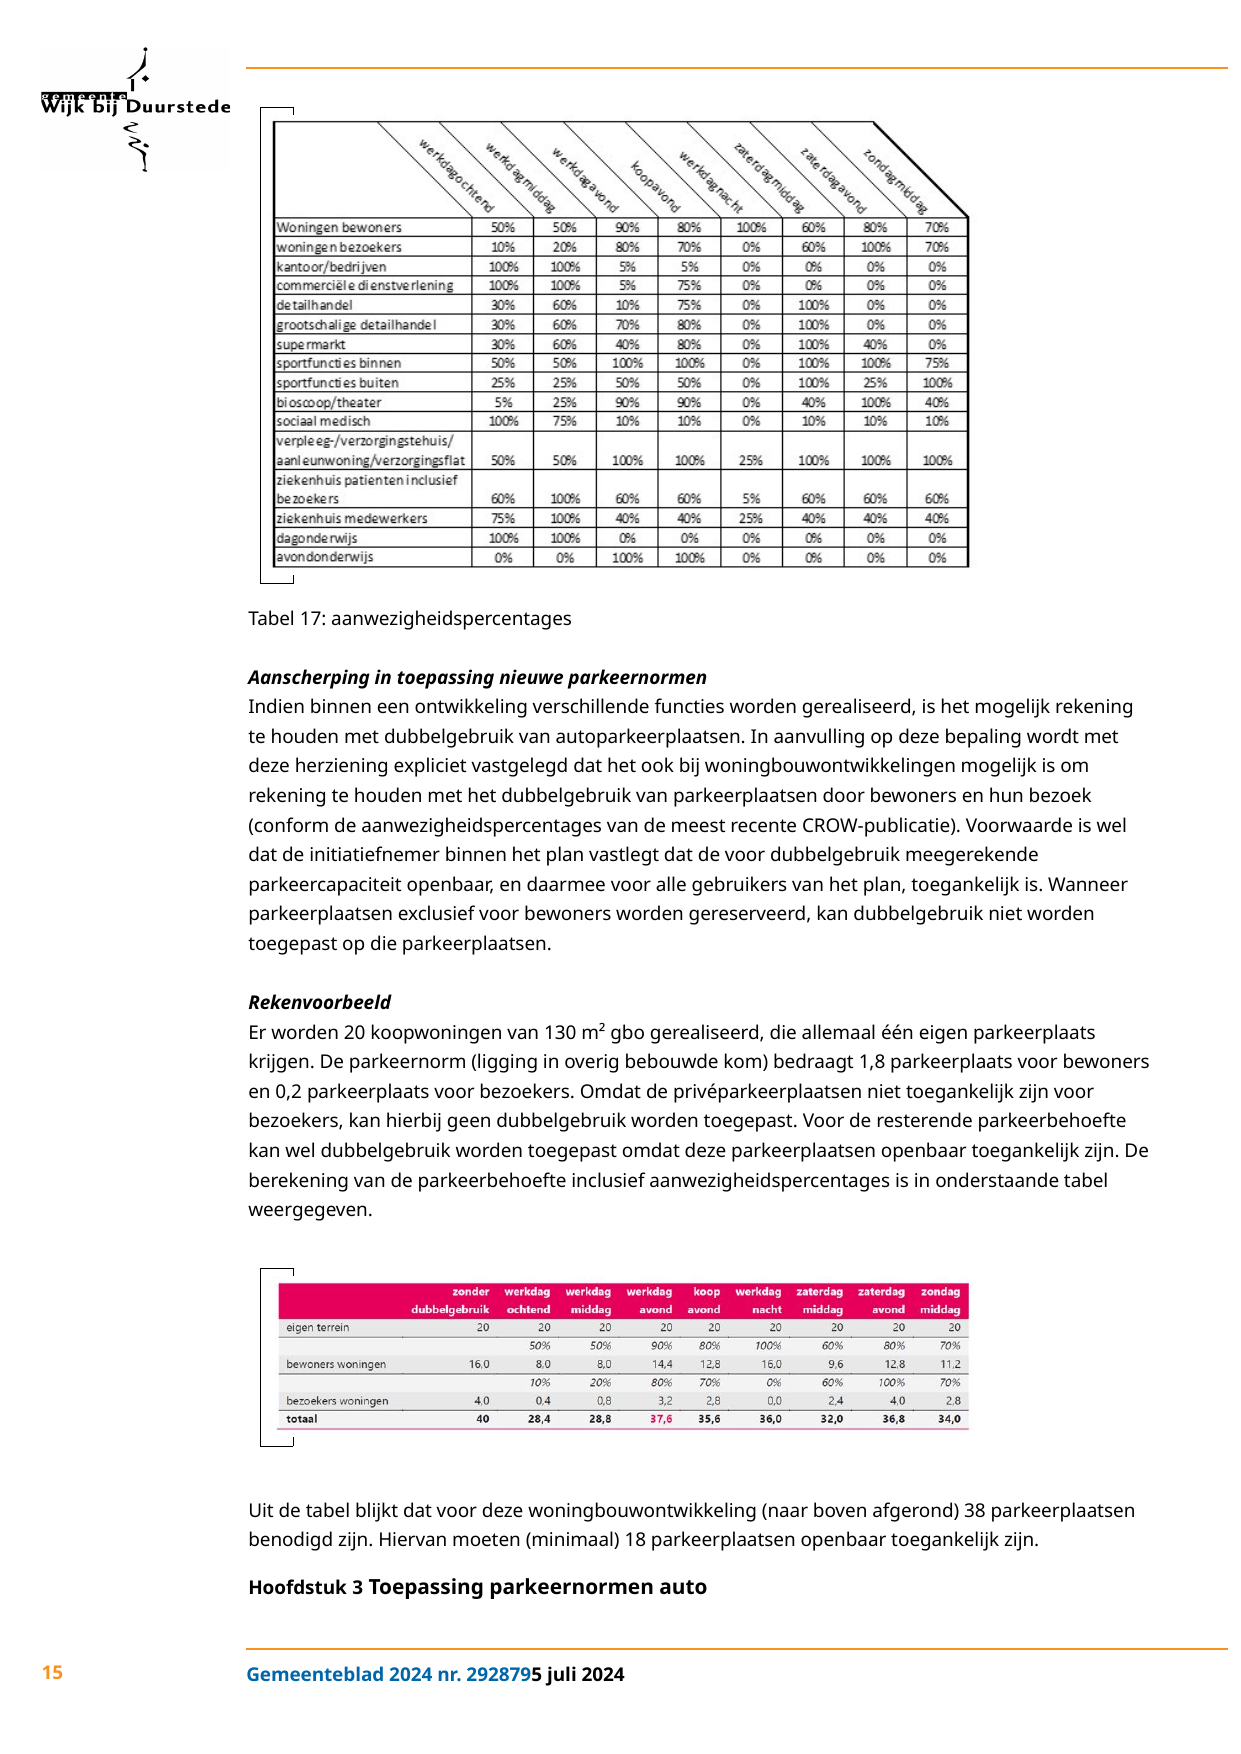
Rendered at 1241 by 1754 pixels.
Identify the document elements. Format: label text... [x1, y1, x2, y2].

text Uit de tabel blijkt dat voor deze woningbouwontwikkeling (naar boven afgerond) 38 parkeerplaatsen benodigd zijn. Hiervan moeten (minimaal) 18 parkeerplaatsen openbaar toegankelijk zijn. [248, 1497, 1152, 1552]
text Er worden 20 koopwoningen van 130 m² gbo gerealiseerd, die allemaal één eigen parkeerplaats krijgen. De parkeernorm (ligging in overig bebouwde kom) bedraagt 1,8 parkeerplaats voor bewoners en 0,2 parkeerplaats voor bezoekers. Omdat de privéparkeerplaatsen niet toegankelijk zijn voor bezoekers, kan hierbij geen dubbelgebruik worden toegepast. Voor de resterende parkeerbehoefte kan wel dubbelgebruik worden toegepast omdat deze parkeerplaatsen openbaar toegankelijk zijn. De berekening van de parkeerbehoefte inclusief aanwezigheidspercentages is in onderstaande tabel weergegeven. [248, 1019, 1152, 1222]
text Hoofdstuk 3 Toepassing parkeernormen auto [248, 1572, 1152, 1601]
text Aanscherping in toepassing nieuwe parkeernormen [248, 664, 1152, 690]
picture [268, 115, 978, 575]
picture [268, 1276, 978, 1437]
text Indien binnen een ontwikkeling verschillende functies worden gerealiseerd, is het mogelijk rekening te houden met dubbelgebruik van autoparkeerplaatsen. In aanvulling op deze bepaling wordt met deze herziening expliciet vastgelegd dat het ook bij woningbouwontwikkelingen mogelijk is om rekening te houden met het dubbelgebruik van parkeerplaatsen door bewoners en hun bezoek (conform de aanwezigheidspercentages van de meest recente CROW-publicatie). Voorwaarde is wel dat de initiatiefnemer binnen het plan vastlegt dat de voor dubbelgebruik meegerekende parkeercapaciteit openbaar, en daarmee voor alle gebruikers van het plan, toegankelijk is. Wanneer parkeerplaatsen exclusief voor bewoners worden gereserveerd, kan dubbelgebruik niet worden toegepast op die parkeerplaatsen. [248, 693, 1152, 956]
picture [41, 47, 231, 172]
text Tabel 17: aanwezigheidspercentages [248, 605, 1152, 631]
text Rekenvoorbeeld [248, 989, 1152, 1015]
